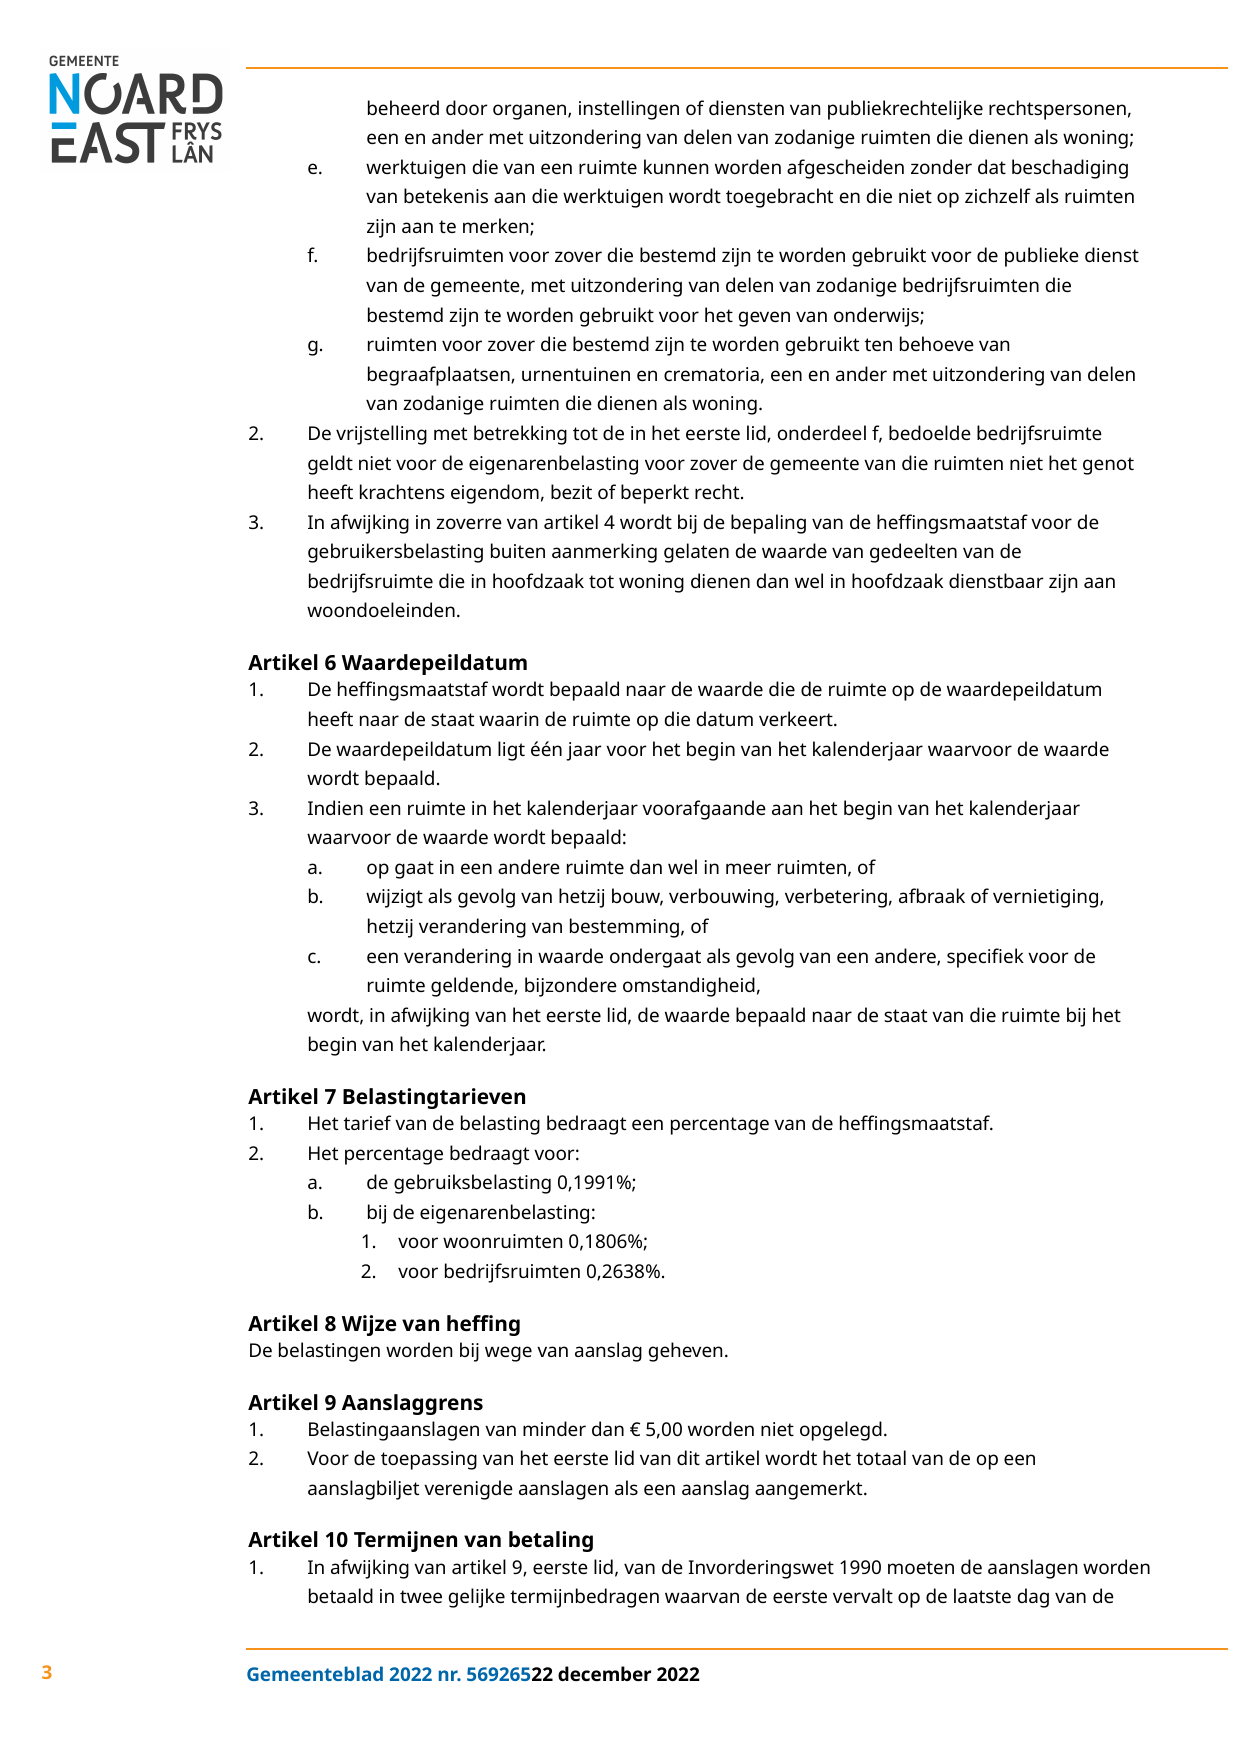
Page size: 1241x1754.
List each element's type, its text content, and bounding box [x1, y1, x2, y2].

list op gaat in een andere ruimte dan wel in meer ruimten, of [307, 854, 1152, 880]
text Artikel 10 Termijnen van betaling [248, 1526, 1152, 1554]
list voor bedrijfsruimten 0,2638%. [361, 1258, 1152, 1284]
text Artikel 6 Waardepeildatum [248, 648, 1152, 677]
list werktuigen die van een ruimte kunnen worden afgescheiden zonder dat beschadiging van betekenis aan die werktuigen wordt toegebracht en die niet op zichzelf als ruimten zijn aan te merken; [307, 154, 1152, 239]
list bij de eigenarenbelasting: [307, 1199, 1152, 1225]
picture [41, 47, 231, 172]
text Artikel 7 Belastingtarieven [248, 1082, 1152, 1110]
list De waardepeildatum ligt één jaar voor het begin van het kalenderjaar waarvoor de waarde wordt bepaald. [248, 736, 1152, 791]
list Belastingaanslagen van minder dan € 5,00 worden niet opgelegd. [248, 1416, 1152, 1442]
text De belastingen worden bij wege van aanslag geheven. [248, 1337, 1152, 1363]
list Indien een ruimte in het kalenderjaar voorafgaande aan het begin van het kalenderjaar waarvoor de waarde wordt bepaald: [248, 795, 1152, 850]
list In afwijking in zoverre van artikel 4 wordt bij de bepaling van de heffingsmaatstaf voor de gebruikersbelasting buiten aanmerking gelaten de waarde van gedeelten van de bedrijfsruimte die in hoofdzaak tot woning dienen dan wel in hoofdzaak dienstbaar zijn aan woondoeleinden. [248, 509, 1152, 623]
list wijzigt als gevolg van hetzij bouw, verbouwing, verbetering, afbraak of vernietiging, hetzij verandering van bestemming, of [307, 884, 1152, 939]
list Het tarief van de belasting bedraagt een percentage van de heffingsmaatstaf. [248, 1110, 1152, 1136]
list De heffingsmaatstaf wordt bepaald naar de waarde die de ruimte op de waardepeildatum heeft naar de staat waarin de ruimte op die datum verkeert. [248, 677, 1152, 732]
list bedrijfsruimten voor zover die bestemd zijn te worden gebruikt voor de publieke dienst van de gemeente, met uitzondering van delen van zodanige bedrijfsruimten die bestemd zijn te worden gebruikt voor het geven van onderwijs; [307, 243, 1152, 328]
list beheerd door organen, instellingen of diensten van publiekrechtelijke rechtspersonen, een en ander met uitzondering van delen van zodanige ruimten die dienen als woning; [307, 95, 1152, 150]
list de gebruiksbelasting 0,1991%; [307, 1169, 1152, 1195]
list Het percentage bedraagt voor: [248, 1140, 1152, 1166]
text Artikel 8 Wijze van heffing [248, 1309, 1152, 1337]
text Artikel 9 Aanslaggrens [248, 1388, 1152, 1416]
list In afwijking van artikel 9, eerste lid, van de Invorderingswet 1990 moeten de aanslagen worden betaald in twee gelijke termijnbedragen waarvan de eerste vervalt op de laatste dag van de [248, 1554, 1152, 1609]
list een verandering in waarde ondergaat als gevolg van een andere, specifiek voor de ruimte geldende, bijzondere omstandigheid, [307, 943, 1152, 998]
list Voor de toepassing van het eerste lid van dit artikel wordt het totaal van de op een aanslagbiljet verenigde aanslagen als een aanslag aangemerkt. [248, 1446, 1152, 1501]
list De vrijstelling met betrekking tot de in het eerste lid, onderdeel f, bedoelde bedrijfsruimte geldt niet voor de eigenarenbelasting voor zover de gemeente van die ruimten niet het genot heeft krachtens eigendom, bezit of beperkt recht. [248, 420, 1152, 505]
list voor woonruimten 0,1806%; [361, 1229, 1152, 1254]
list wordt, in afwijking van het eerste lid, de waarde bepaald naar de staat van die ruimte bij het begin van het kalenderjaar. [248, 1002, 1152, 1057]
list ruimten voor zover die bestemd zijn te worden gebruikt ten behoeve van begraafplaatsen, urnentuinen en crematoria, een en ander met uitzondering van delen van zodanige ruimten die dienen als woning. [307, 331, 1152, 416]
